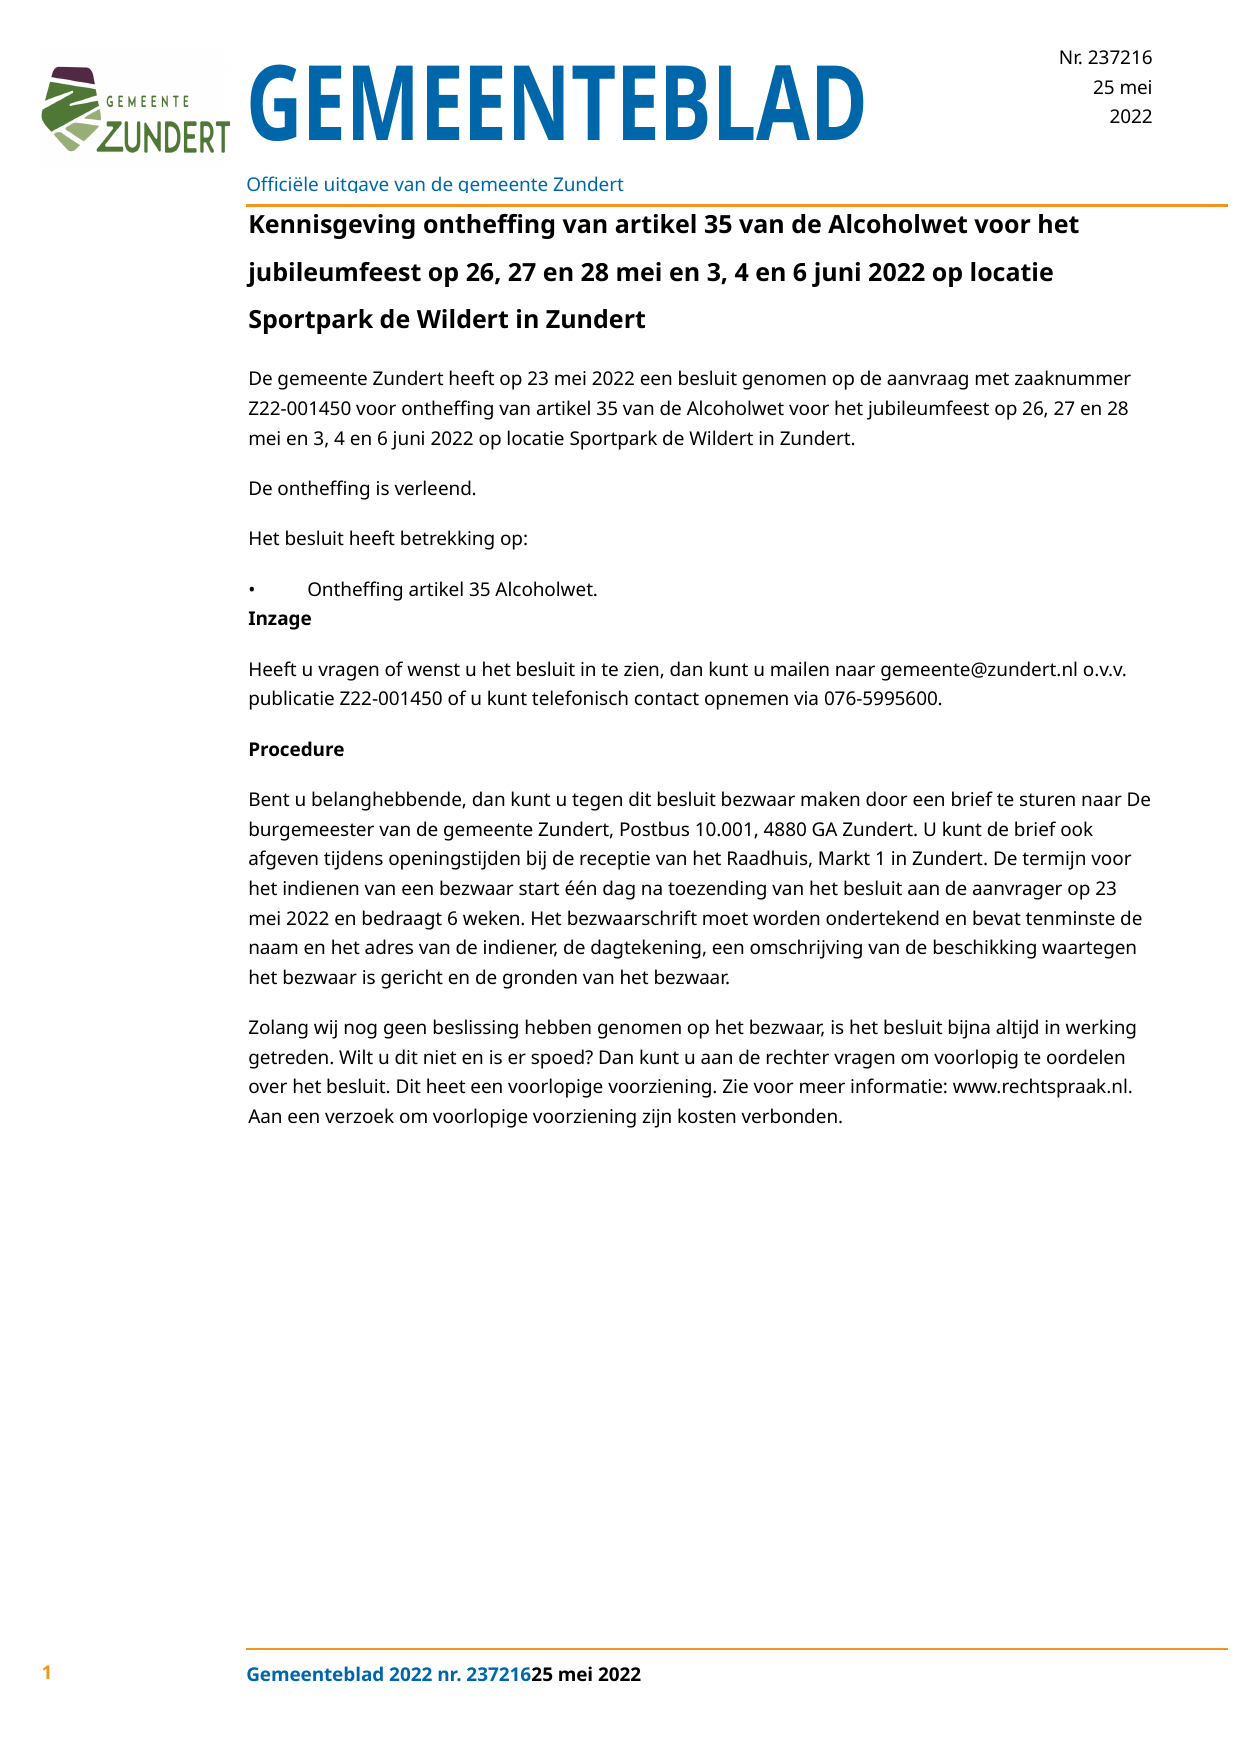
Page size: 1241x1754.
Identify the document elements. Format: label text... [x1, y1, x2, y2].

text Bent u belanghebbende, dan kunt u tegen dit besluit bezwaar maken door een brief te sturen naar De burgemeester van de gemeente Zundert, Postbus 10.001, 4880 GA Zundert. U kunt de brief ook afgeven tijdens openingstijden bij de receptie van het Raadhuis, Markt 1 in Zundert. De termijn voor het indienen van een bezwaar start één dag na toezending van het besluit aan de aanvrager op 23 mei 2022 en bedraagt 6 weken. Het bezwaarschrift moet worden ondertekend en bevat tenminste de naam en het adres van de indiener, de dagtekening, een omschrijving van de beschikking waartegen het bezwaar is gericht en de gronden van het bezwaar. [248, 786, 1152, 989]
text Kennisgeving ontheffing van artikel 35 van de Alcoholwet voor het jubileumfeest op 26, 27 en 28 mei en 3, 4 en 6 juni 2022 op locatie Sportpark de Wildert in Zundert [248, 207, 1152, 336]
text Procedure [248, 736, 1152, 762]
text Heeft u vragen of wenst u het besluit in te zien, dan kunt u mailen naar gemeente@zundert.nl o.v.v. publicatie Z22-001450 of u kunt telefonisch contact opnemen via 076-5995600. [248, 656, 1152, 711]
text Zolang wij nog geen beslissing hebben genomen op het bezwaar, is het besluit bijna altijd in werking getreden. Wilt u dit niet en is er spoed? Dan kunt u aan de rechter vragen om voorlopig te oordelen over het besluit. Dit heet een voorlopige voorziening. Zie voor meer informatie: www.rechtspraak.nl. Aan een verzoek om voorlopige voorziening zijn kosten verbonden. [248, 1014, 1152, 1129]
text De ontheffing is verleend. [248, 475, 1152, 501]
picture [41, 47, 231, 172]
text De gemeente Zundert heeft op 23 mei 2022 een besluit genomen op de aanvraag met zaaknummer Z22-001450 voor ontheffing van artikel 35 van de Alcoholwet voor het jubileumfeest op 26, 27 en 28 mei en 3, 4 en 6 juni 2022 op locatie Sportpark de Wildert in Zundert. [248, 366, 1152, 450]
text Het besluit heeft betrekking op: [248, 526, 1152, 551]
list Ontheffing artikel 35 Alcoholwet. [248, 576, 1152, 602]
text Inzage [248, 606, 1152, 631]
